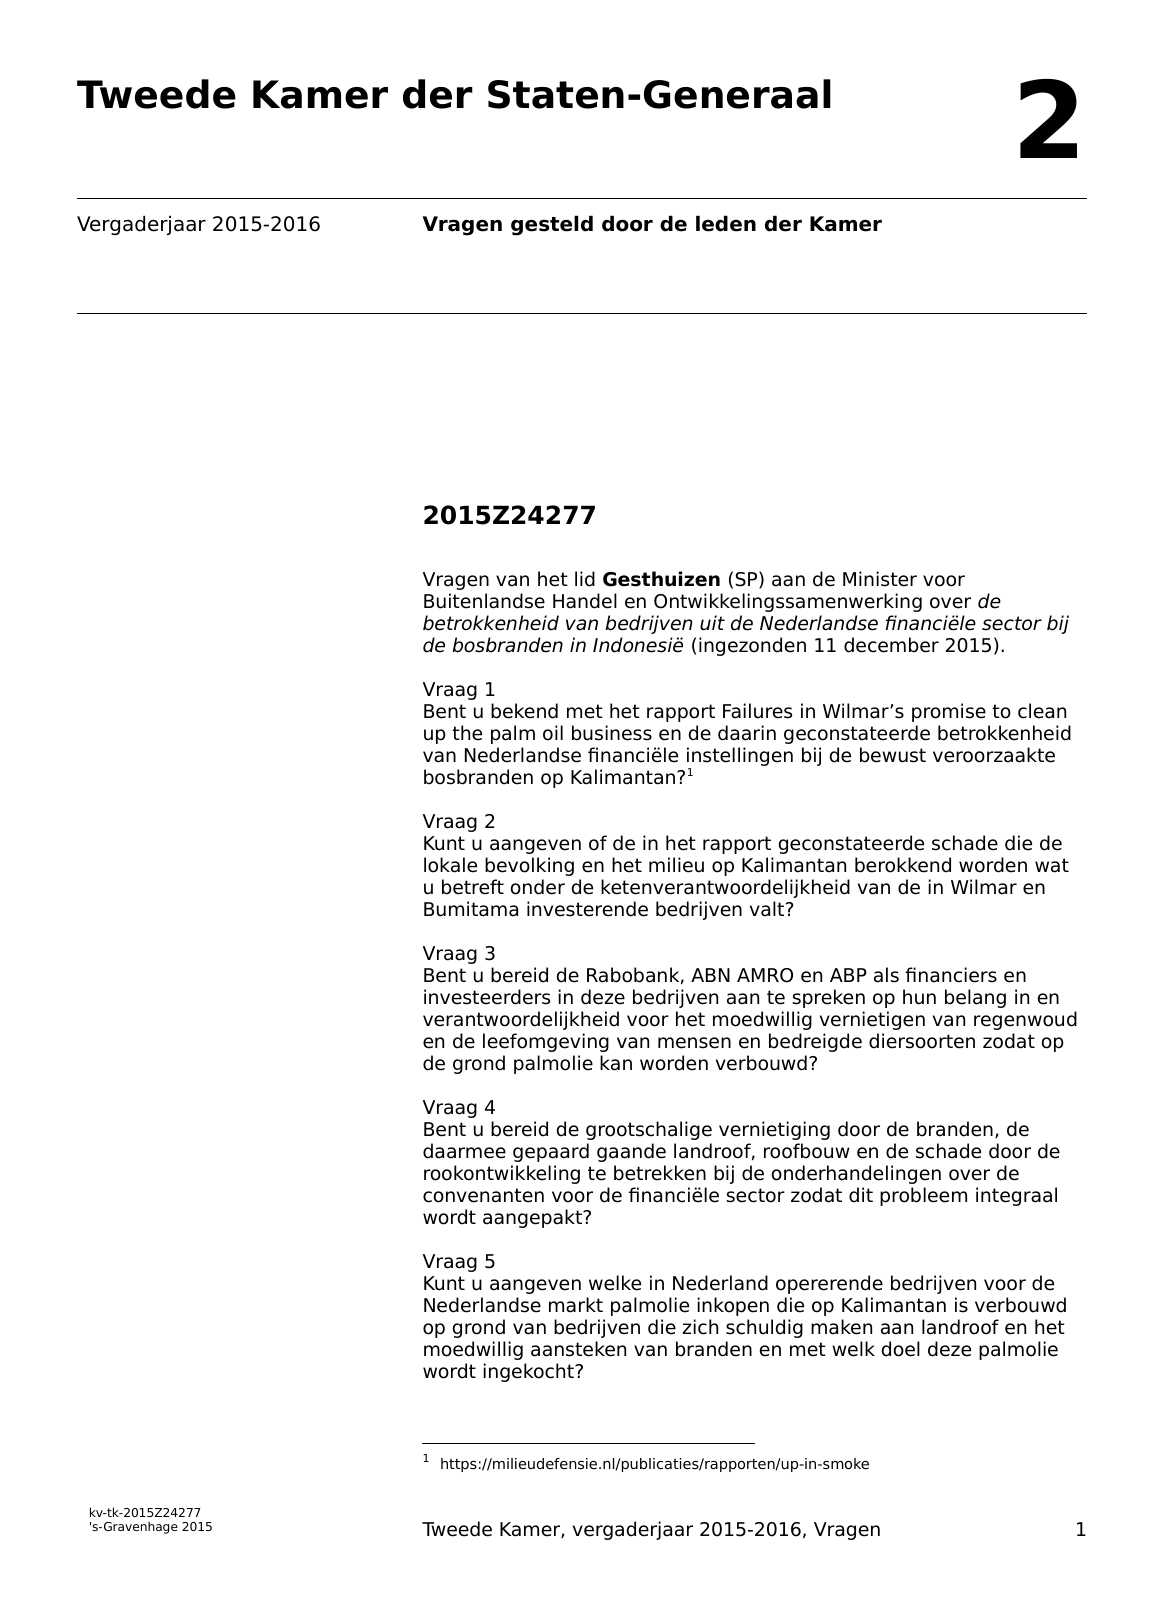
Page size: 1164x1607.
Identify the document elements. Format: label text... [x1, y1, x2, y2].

text 2015Z24277 [422, 501, 1087, 531]
text Kunt u aangeven of de in het rapport geconstateerde schade die de lokale bevolking en het milieu op Kalimantan berokkend worden wat u betreft onder de ketenverantwoordelijkheid van de in Wilmar en Bumitama investerende bedrijven valt? [422, 833, 1087, 921]
text Bent u bekend met het rapport Failures in Wilmar’s promise to clean up the palm oil business en de daarin geconstateerde betrokkenheid van Nederlandse financiële instellingen bij de bewust veroorzaakte bosbranden op Kalimantan? [422, 701, 1087, 789]
table_header Tweede Kamer der Staten-Generaal [77, 59, 886, 198]
text kv-tk-2015Z24277 [88, 1506, 323, 1520]
text Vraag 4 [422, 1097, 1087, 1119]
text Vraag 3 [422, 943, 1087, 965]
text Vragen van het lid Gesthuizen (SP) aan de Minister voor Buitenlandse Handel en Ontwikkelingssamenwerking over de betrokkenheid van bedrijven uit de Nederlandse financiële sector bij de bosbranden in Indonesië (ingezonden 11 december 2015). [422, 569, 1087, 657]
table_cell Vergaderjaar 2015-2016 [77, 199, 422, 313]
text Bent u bereid de grootschalige vernietiging door de branden, de daarmee gepaard gaande landroof, roofbouw en de schade door de rookontwikkeling te betrekken bij de onderhandelingen over de convenanten voor de financiële sector zodat dit probleem integraal wordt aangepakt? [422, 1119, 1087, 1229]
table_cell Vragen gesteld door de leden der Kamer [422, 199, 1087, 313]
text https://milieudefensie.nl/publicaties/rapporten/up-in-smoke [422, 1452, 1087, 1474]
text Kunt u aangeven welke in Nederland opererende bedrijven voor de Nederlandse markt palmolie inkopen die op Kalimantan is verbouwd op grond van bedrijven die zich schuldig maken aan landroof en het moedwillig aansteken van branden en met welk doel deze palmolie wordt ingekocht? [422, 1273, 1087, 1383]
text Vraag 5 [422, 1251, 1087, 1273]
text Vraag 1 [422, 679, 1087, 701]
text Bent u bereid de Rabobank, ABN AMRO en ABP als financiers en investeerders in deze bedrijven aan te spreken op hun belang in en verantwoordelijkheid voor het moedwillig vernietigen van regenwoud en de leefomgeving van mensen en bedreigde diersoorten zodat op de grond palmolie kan worden verbouwd? [422, 965, 1087, 1075]
text 's-Gravenhage 2015 [88, 1520, 323, 1534]
table_header 2 [886, 59, 1087, 198]
text Vraag 2 [422, 811, 1087, 833]
